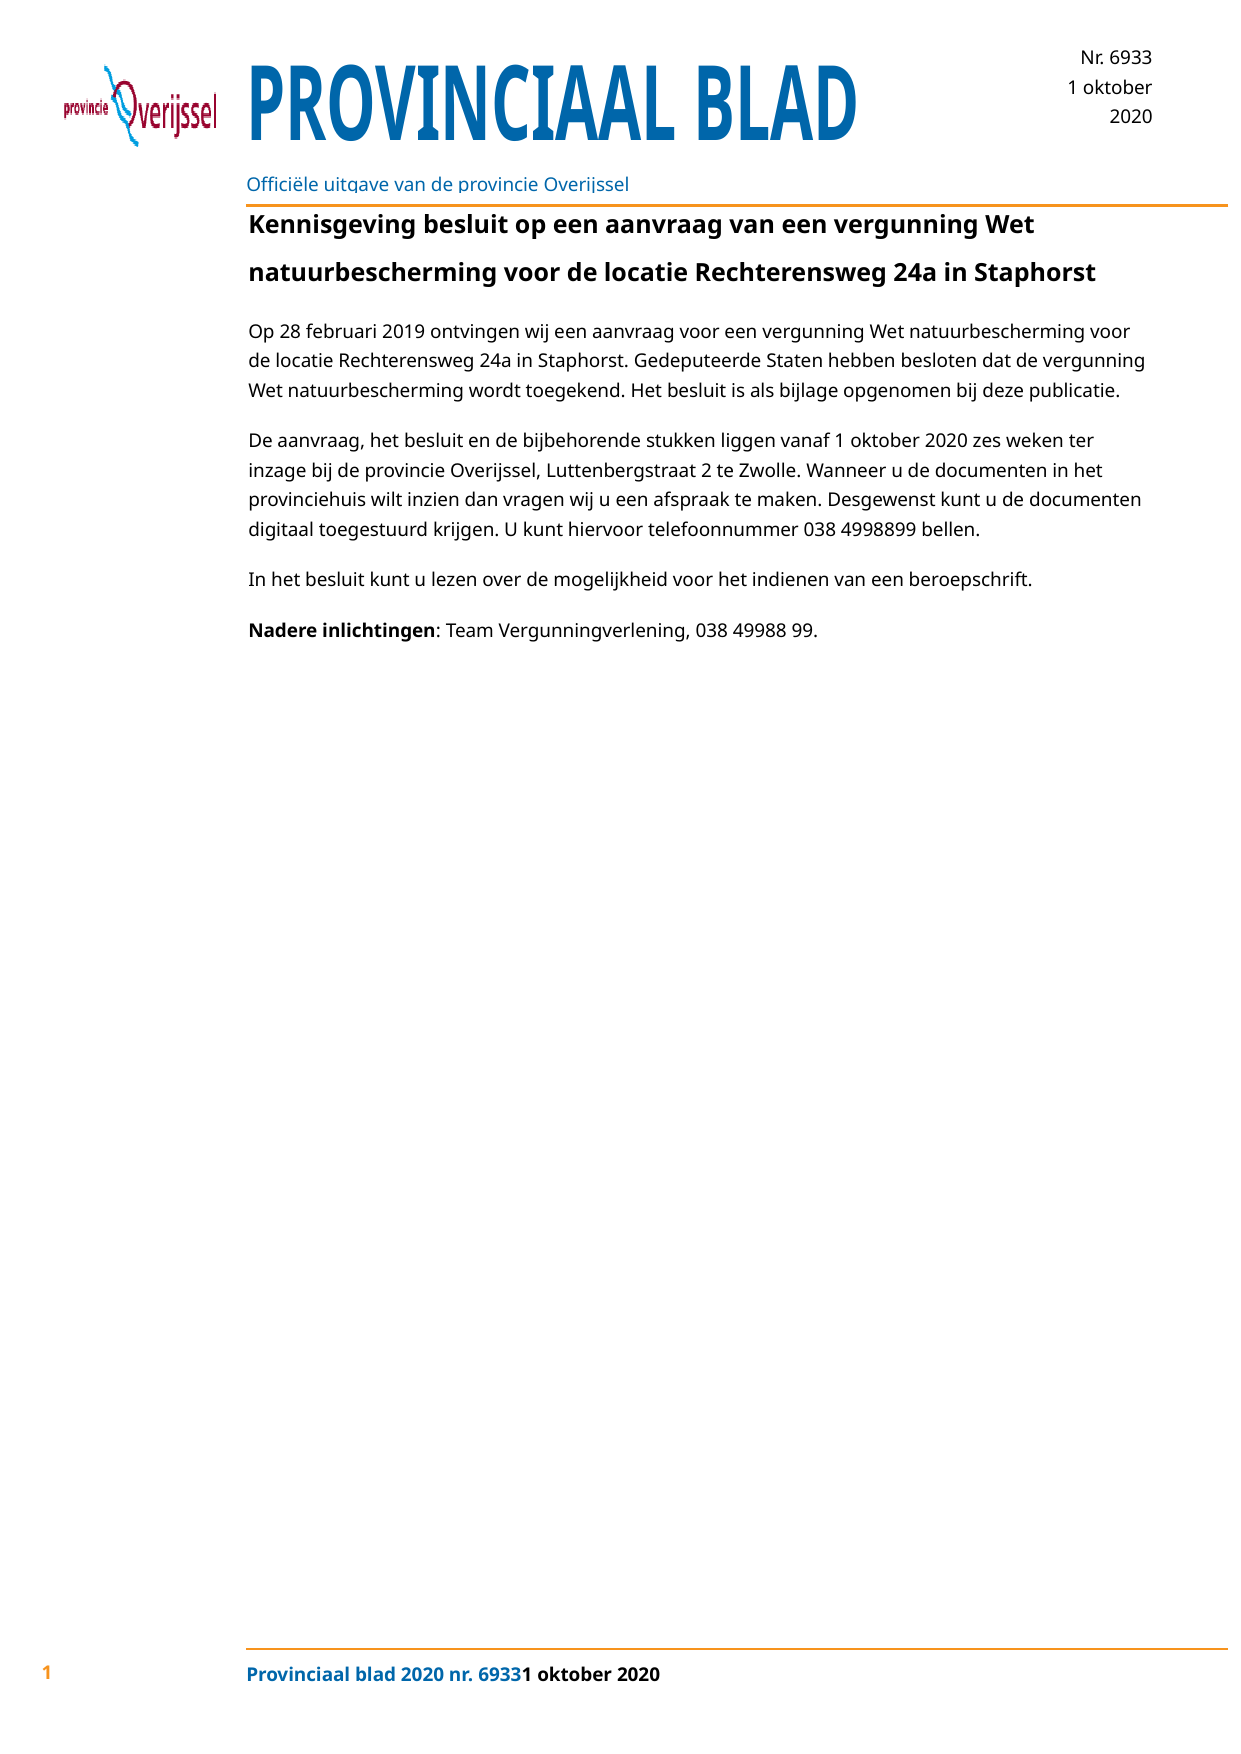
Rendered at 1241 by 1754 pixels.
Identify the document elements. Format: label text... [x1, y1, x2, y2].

picture [41, 47, 231, 172]
text De aanvraag, het besluit en de bijbehorende stukken liggen vanaf 1 oktober 2020 zes weken ter inzage bij de provincie Overijssel, Luttenbergstraat 2 te Zwolle. Wanneer u de documenten in het provinciehuis wilt inzien dan vragen wij u een afspraak te maken. Desgewenst kunt u de documenten digitaal toegestuurd krijgen. U kunt hiervoor telefoonnummer 038 4998899 bellen. [248, 427, 1152, 542]
text In het besluit kunt u lezen over de mogelijkheid voor het indienen van een beroepschrift. [248, 567, 1152, 592]
text Kennisgeving besluit op een aanvraag van een vergunning Wet natuurbescherming voor de locatie Rechterensweg 24a in Staphorst [248, 207, 1152, 288]
text Nadere inlichtingen: Team Vergunningverlening, 038 49988 99. [248, 617, 1152, 643]
text Op 28 februari 2019 ontvingen wij een aanvraag voor een vergunning Wet natuurbescherming voor de locatie Rechterensweg 24a in Staphorst. Gedeputeerde Staten hebben besloten dat de vergunning Wet natuurbescherming wordt toegekend. Het besluit is als bijlage opgenomen bij deze publicatie. [248, 318, 1152, 403]
